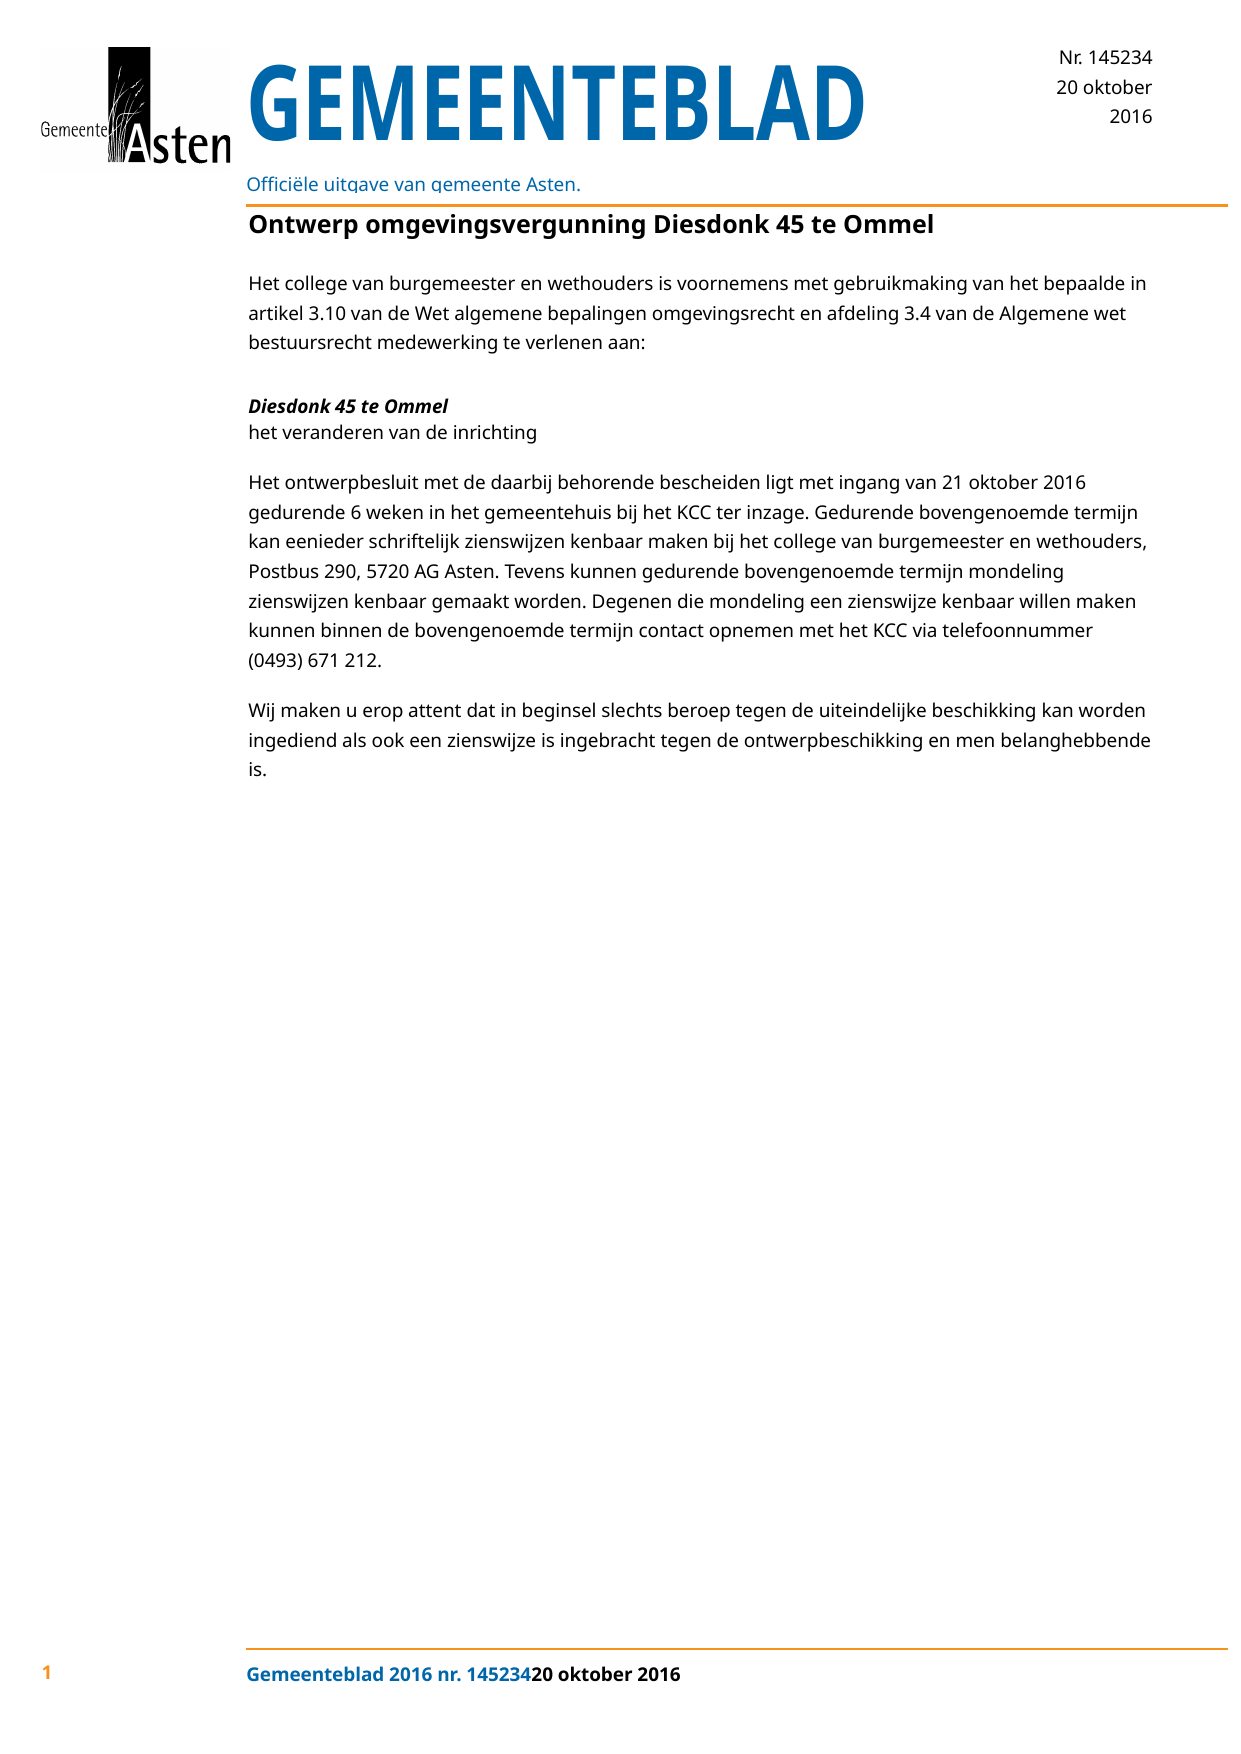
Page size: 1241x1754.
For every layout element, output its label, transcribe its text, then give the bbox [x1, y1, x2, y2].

text het veranderen van de inrichting [248, 419, 1152, 445]
text Diesdonk 45 te Ommel [248, 393, 1152, 419]
picture [41, 47, 231, 172]
text Het college van burgemeester en wethouders is voornemens met gebruikmaking van het bepaalde in artikel 3.10 van de Wet algemene bepalingen omgevingsrecht en afdeling 3.4 van de Algemene wet bestuursrecht medewerking te verlenen aan: [248, 270, 1152, 355]
text Het ontwerpbesluit met de daarbij behorende bescheiden ligt met ingang van 21 oktober 2016 gedurende 6 weken in het gemeentehuis bij het KCC ter inzage. Gedurende bovengenoemde termijn kan eenieder schriftelijk zienswijzen kenbaar maken bij het college van burgemeester en wethouders, Postbus 290, 5720 AG Asten. Tevens kunnen gedurende bovengenoemde termijn mondeling zienswijzen kenbaar gemaakt worden. Degenen die mondeling een zienswijze kenbaar willen maken kunnen binnen de bovengenoemde termijn contact opnemen met het KCC via telefoonnummer (0493) 671 212. [248, 469, 1152, 673]
text Wij maken u erop attent dat in beginsel slechts beroep tegen de uiteindelijke beschikking kan worden ingediend als ook een zienswijze is ingebracht tegen de ontwerpbeschikking en men belanghebbende is. [248, 697, 1152, 782]
text Ontwerp omgevingsvergunning Diesdonk 45 te Ommel [248, 207, 1152, 241]
